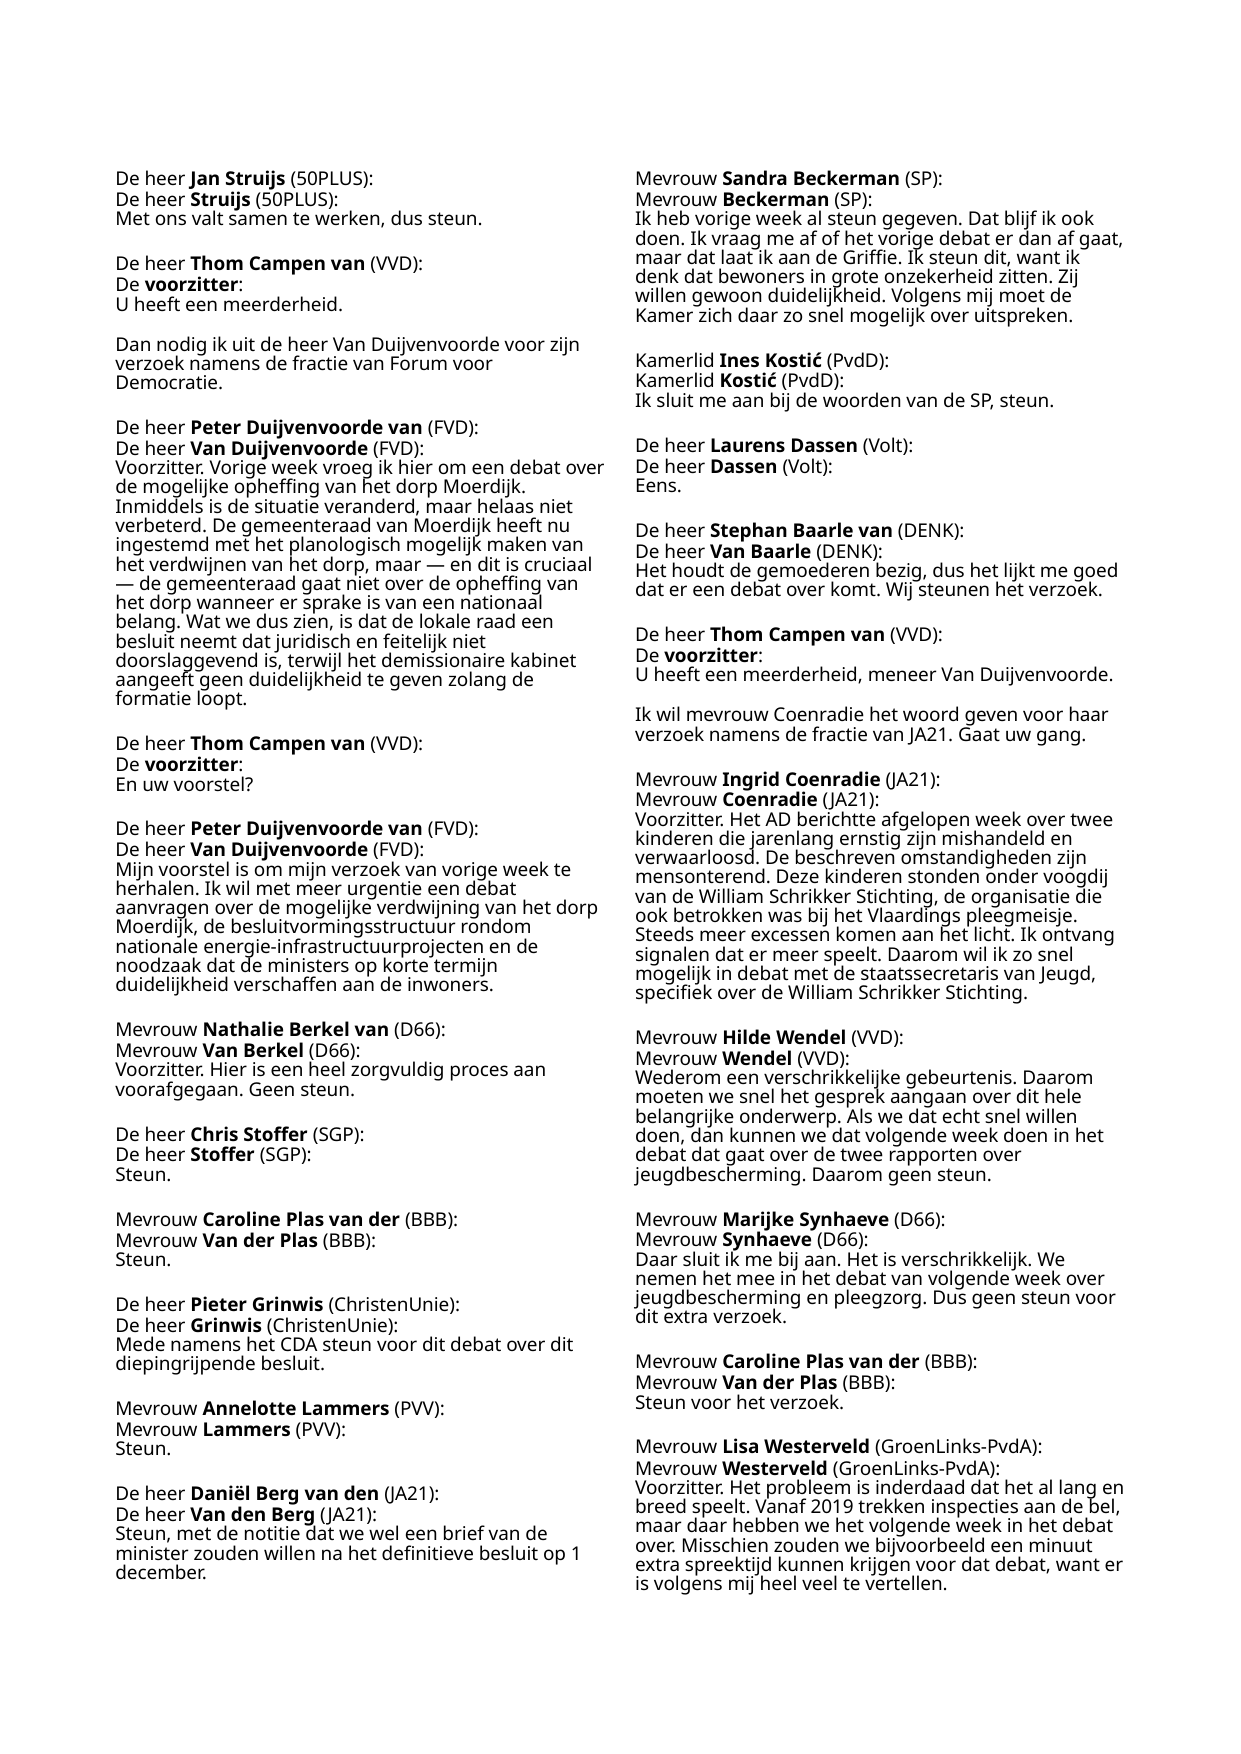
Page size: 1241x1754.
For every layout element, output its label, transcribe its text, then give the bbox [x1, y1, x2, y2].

text Ik heb vorige week al steun gegeven. Dat blijf ik ook doen. Ik vraag me af of het vorige debat er dan af gaat, maar dat laat ik aan de Griffie. Ik steun dit, want ik denk dat bewoners in grote onzekerheid zitten. Zij willen gewoon duidelijkheid. Volgens mij moet de Kamer zich daar zo snel mogelijk over uitspreken. [635, 210, 1125, 326]
text Mevrouw Westerveld (GroenLinks-PvdA): [635, 1459, 1125, 1479]
text Wederom een verschrikkelijke gebeurtenis. Daarom moeten we snel het gesprek aangaan over dit hele belangrijke onderwerp. Als we dat echt snel willen doen, dan kunnen we dat volgende week doen in het debat dat gaat over de twee rapporten over jeugdbescherming. Daarom geen steun. [635, 1069, 1125, 1185]
text Ik sluit me aan bij de woorden van de SP, steun. [635, 392, 1125, 411]
text Voorzitter. Het probleem is inderdaad dat het al lang en breed speelt. Vanaf 2019 trekken inspecties aan de bel, maar daar hebben we het volgende week in het debat over. Misschien zouden we bijvoorbeeld een minuut extra spreektijd kunnen krijgen voor dat debat, want er is volgens mij heel veel te vertellen. [635, 1479, 1125, 1594]
text De heer Van Baarle (DENK): [635, 543, 1125, 562]
text Mede namens het CDA steun voor dit debat over dit diepingrijpende besluit. [115, 1336, 605, 1374]
text Mevrouw Nathalie Berkel van (D66): [115, 1016, 605, 1042]
text U heeft een meerderheid. [115, 296, 605, 315]
text De voorzitter: [115, 756, 605, 776]
text Mevrouw Coenradie (JA21): [635, 791, 1125, 811]
text Mevrouw Wendel (VVD): [635, 1050, 1125, 1069]
text En uw voorstel? [115, 776, 605, 795]
text Steun voor het verzoek. [635, 1394, 1125, 1413]
text Mevrouw Caroline Plas van der (BBB): [635, 1349, 1125, 1374]
text De heer Stoffer (SGP): [115, 1146, 605, 1166]
text Mijn voorstel is om mijn verzoek van vorige week te herhalen. Ik wil met meer urgentie een debat aanvragen over de mogelijke verdwijning van het dorp Moerdijk, de besluitvormingsstructuur rondom nationale energie-infrastructuurprojecten en de noodzaak dat de ministers op korte termijn duidelijkheid verschaffen aan de inwoners. [115, 861, 605, 996]
text Mevrouw Caroline Plas van der (BBB): [115, 1206, 605, 1232]
text De voorzitter: [635, 647, 1125, 666]
text Mevrouw Marijke Synhaeve (D66): [635, 1206, 1125, 1231]
text Mevrouw Van der Plas (BBB): [115, 1232, 605, 1251]
text De heer Struijs (50PLUS): [115, 191, 605, 210]
text Steun. [115, 1251, 605, 1270]
text Voorzitter. Vorige week vroeg ik hier om een debat over de mogelijke opheffing van het dorp Moerdijk. Inmiddels is de situatie veranderd, maar helaas niet verbeterd. De gemeenteraad van Moerdijk heeft nu ingestemd met het planologisch mogelijk maken van het verdwijnen van het dorp, maar — en dit is cruciaal — de gemeenteraad gaat niet over de opheffing van het dorp wanneer er sprake is van een nationaal belang. Wat we dus zien, is dat de lokale raad een besluit neemt dat juridisch en feitelijk niet doorslaggevend is, terwijl het demissionaire kabinet aangeeft geen duidelijkheid te geven zolang de formatie loopt. [115, 459, 605, 710]
text De heer Pieter Grinwis (ChristenUnie): [115, 1291, 605, 1317]
text De heer Peter Duijvenvoorde van (FVD): [115, 816, 605, 841]
text Het houdt de gemoederen bezig, dus het lijkt me goed dat er een debat over komt. Wij steunen het verzoek. [635, 562, 1125, 601]
text De heer Grinwis (ChristenUnie): [115, 1317, 605, 1336]
text Met ons valt samen te werken, dus steun. [115, 210, 605, 230]
text De heer Thom Campen van (VVD): [635, 621, 1125, 647]
text De heer Laurens Dassen (Volt): [635, 432, 1125, 458]
text Voorzitter. Hier is een heel zorgvuldig proces aan voorafgegaan. Geen steun. [115, 1061, 605, 1100]
text Mevrouw Lammers (PVV): [115, 1421, 605, 1440]
text U heeft een meerderheid, meneer Van Duijvenvoorde. [635, 666, 1125, 686]
text De heer Chris Stoffer (SGP): [115, 1121, 605, 1146]
text De heer Daniël Berg van den (JA21): [115, 1480, 605, 1506]
text Daar sluit ik me bij aan. Het is verschrikkelijk. We nemen het mee in het debat van volgende week over jeugdbescherming en pleegzorg. Dus geen steun voor dit extra verzoek. [635, 1251, 1125, 1328]
text Kamerlid Kostić (PvdD): [635, 372, 1125, 392]
text Mevrouw Sandra Beckerman (SP): [635, 165, 1125, 191]
text De heer Stephan Baarle van (DENK): [635, 517, 1125, 543]
text Mevrouw Annelotte Lammers (PVV): [115, 1395, 605, 1421]
text Mevrouw Beckerman (SP): [635, 191, 1125, 210]
text Steun, met de notitie dat we wel een brief van de minister zouden willen na het definitieve besluit op 1 december. [115, 1525, 605, 1583]
text De heer Van Duijvenvoorde (FVD): [115, 841, 605, 861]
text Mevrouw Hilde Wendel (VVD): [635, 1024, 1125, 1050]
text Mevrouw Lisa Westerveld (GroenLinks-PvdA): [635, 1434, 1125, 1459]
text De heer Jan Struijs (50PLUS): [115, 165, 605, 191]
text De heer Dassen (Volt): [635, 458, 1125, 477]
text Mevrouw Van Berkel (D66): [115, 1042, 605, 1061]
text Mevrouw Van der Plas (BBB): [635, 1374, 1125, 1394]
text Ik wil mevrouw Coenradie het woord geven voor haar verzoek namens de fractie van JA21. Gaat uw gang. [635, 706, 1125, 745]
text Steun. [115, 1166, 605, 1185]
text De heer Van den Berg (JA21): [115, 1506, 605, 1525]
text De heer Van Duijvenvoorde (FVD): [115, 440, 605, 459]
text Voorzitter. Het AD berichtte afgelopen week over twee kinderen die jarenlang ernstig zijn mishandeld en verwaarloosd. De beschreven omstandigheden zijn mensonterend. Deze kinderen stonden onder voogdij van de William Schrikker Stichting, de organisatie die ook betrokken was bij het Vlaardings pleegmeisje. Steeds meer excessen komen aan het licht. Ik ontvang signalen dat er meer speelt. Daarom wil ik zo snel mogelijk in debat met de staatssecretaris van Jeugd, specifiek over de William Schrikker Stichting. [635, 811, 1125, 1003]
text De heer Thom Campen van (VVD): [115, 251, 605, 276]
text Mevrouw Ingrid Coenradie (JA21): [635, 766, 1125, 791]
text De heer Peter Duijvenvoorde van (FVD): [115, 414, 605, 440]
text De heer Thom Campen van (VVD): [115, 731, 605, 756]
text Steun. [115, 1440, 605, 1459]
text Dan nodig ik uit de heer Van Duijvenvoorde voor zijn verzoek namens de fractie van Forum voor Democratie. [115, 336, 605, 393]
text Eens. [635, 477, 1125, 496]
text Kamerlid Ines Kostić (PvdD): [635, 347, 1125, 372]
text Mevrouw Synhaeve (D66): [635, 1231, 1125, 1251]
text De voorzitter: [115, 276, 605, 296]
